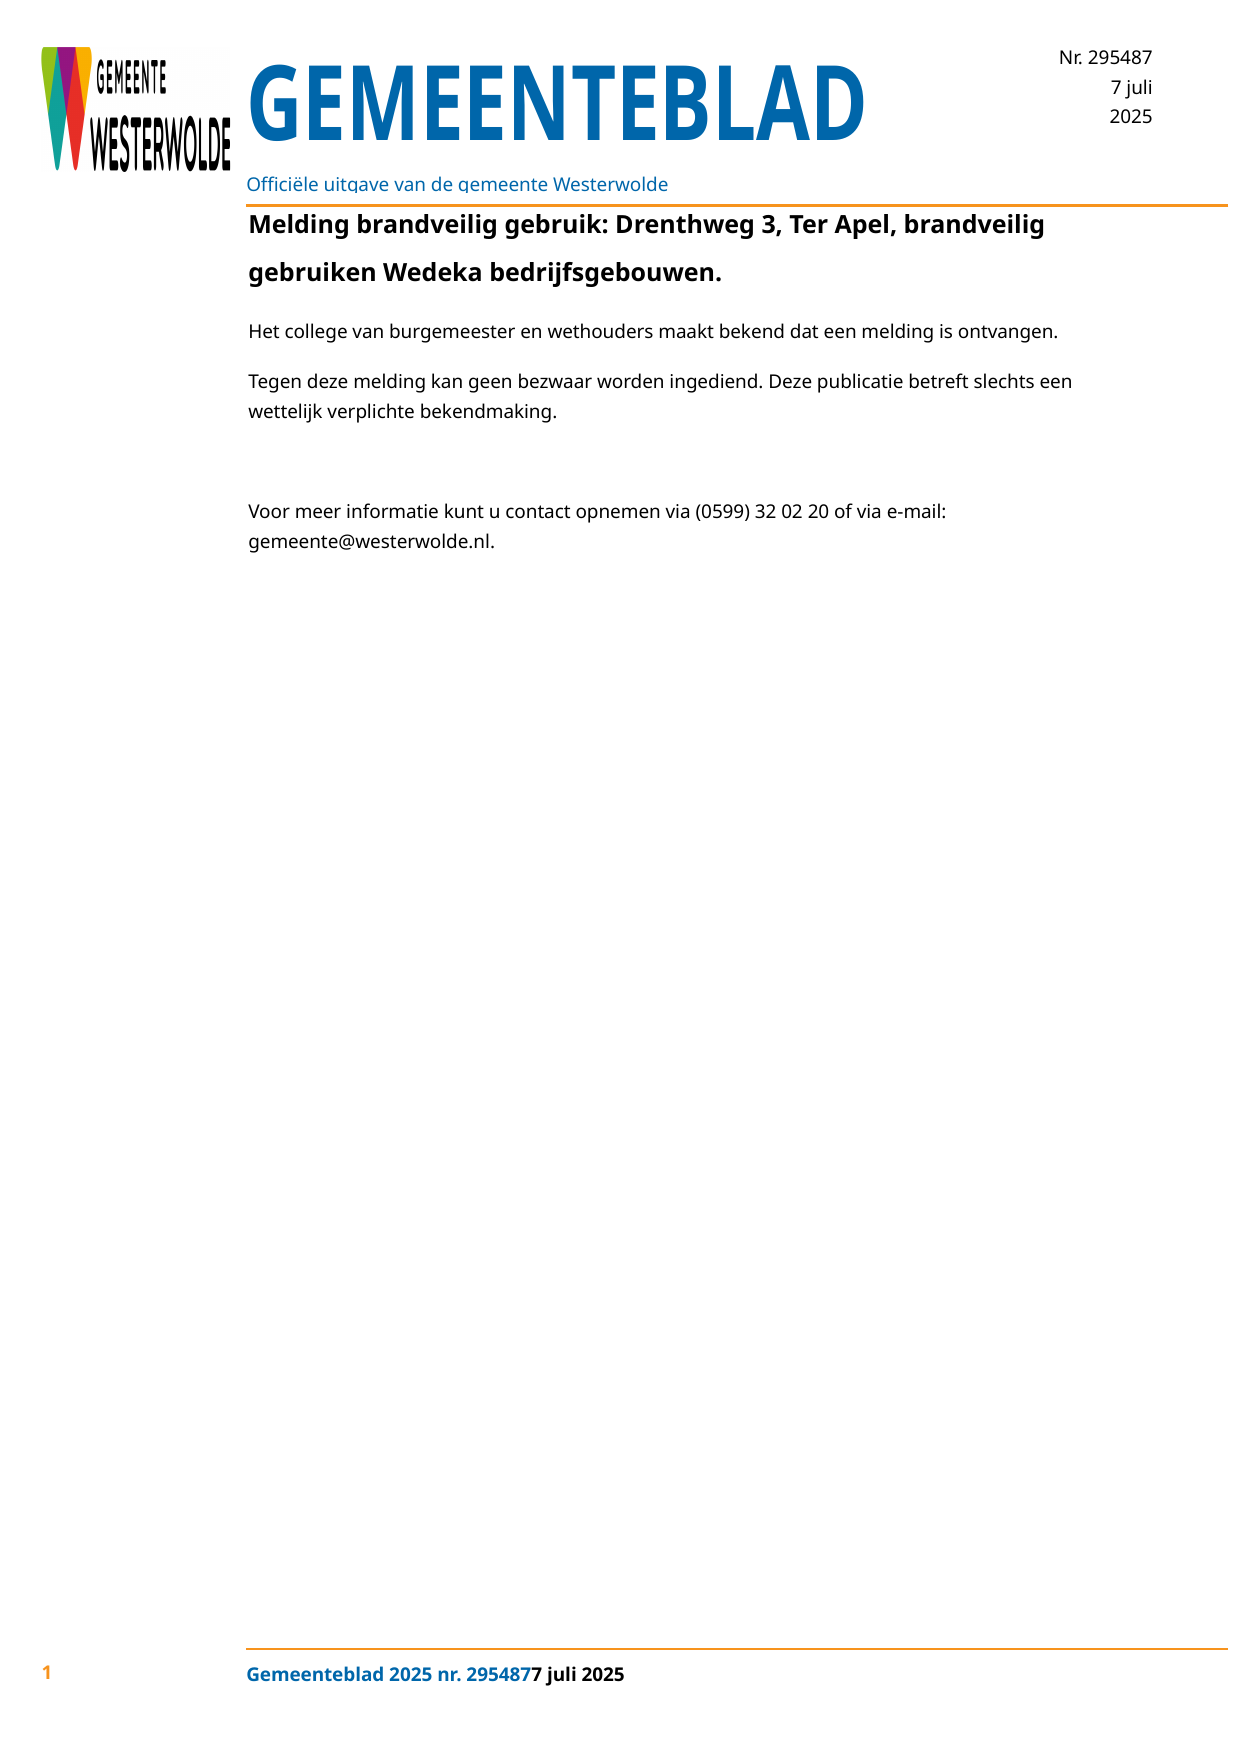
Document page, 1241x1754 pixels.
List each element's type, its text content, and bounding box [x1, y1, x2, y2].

text Tegen deze melding kan geen bezwaar worden ingediend. Deze publicatie betreft slechts een wettelijk verplichte bekendmaking. [248, 368, 1152, 424]
text Melding brandveilig gebruik: Drenthweg 3, Ter Apel, brandveilig gebruiken Wedeka bedrijfsgebouwen. [248, 207, 1152, 288]
text Het college van burgemeester en wethouders maakt bekend dat een melding is ontvangen. [248, 318, 1152, 344]
text Voor meer informatie kunt u contact opnemen via (0599) 32 02 20 of via e-mail: gemeente@westerwolde.nl. [248, 499, 1152, 554]
picture [41, 47, 231, 172]
